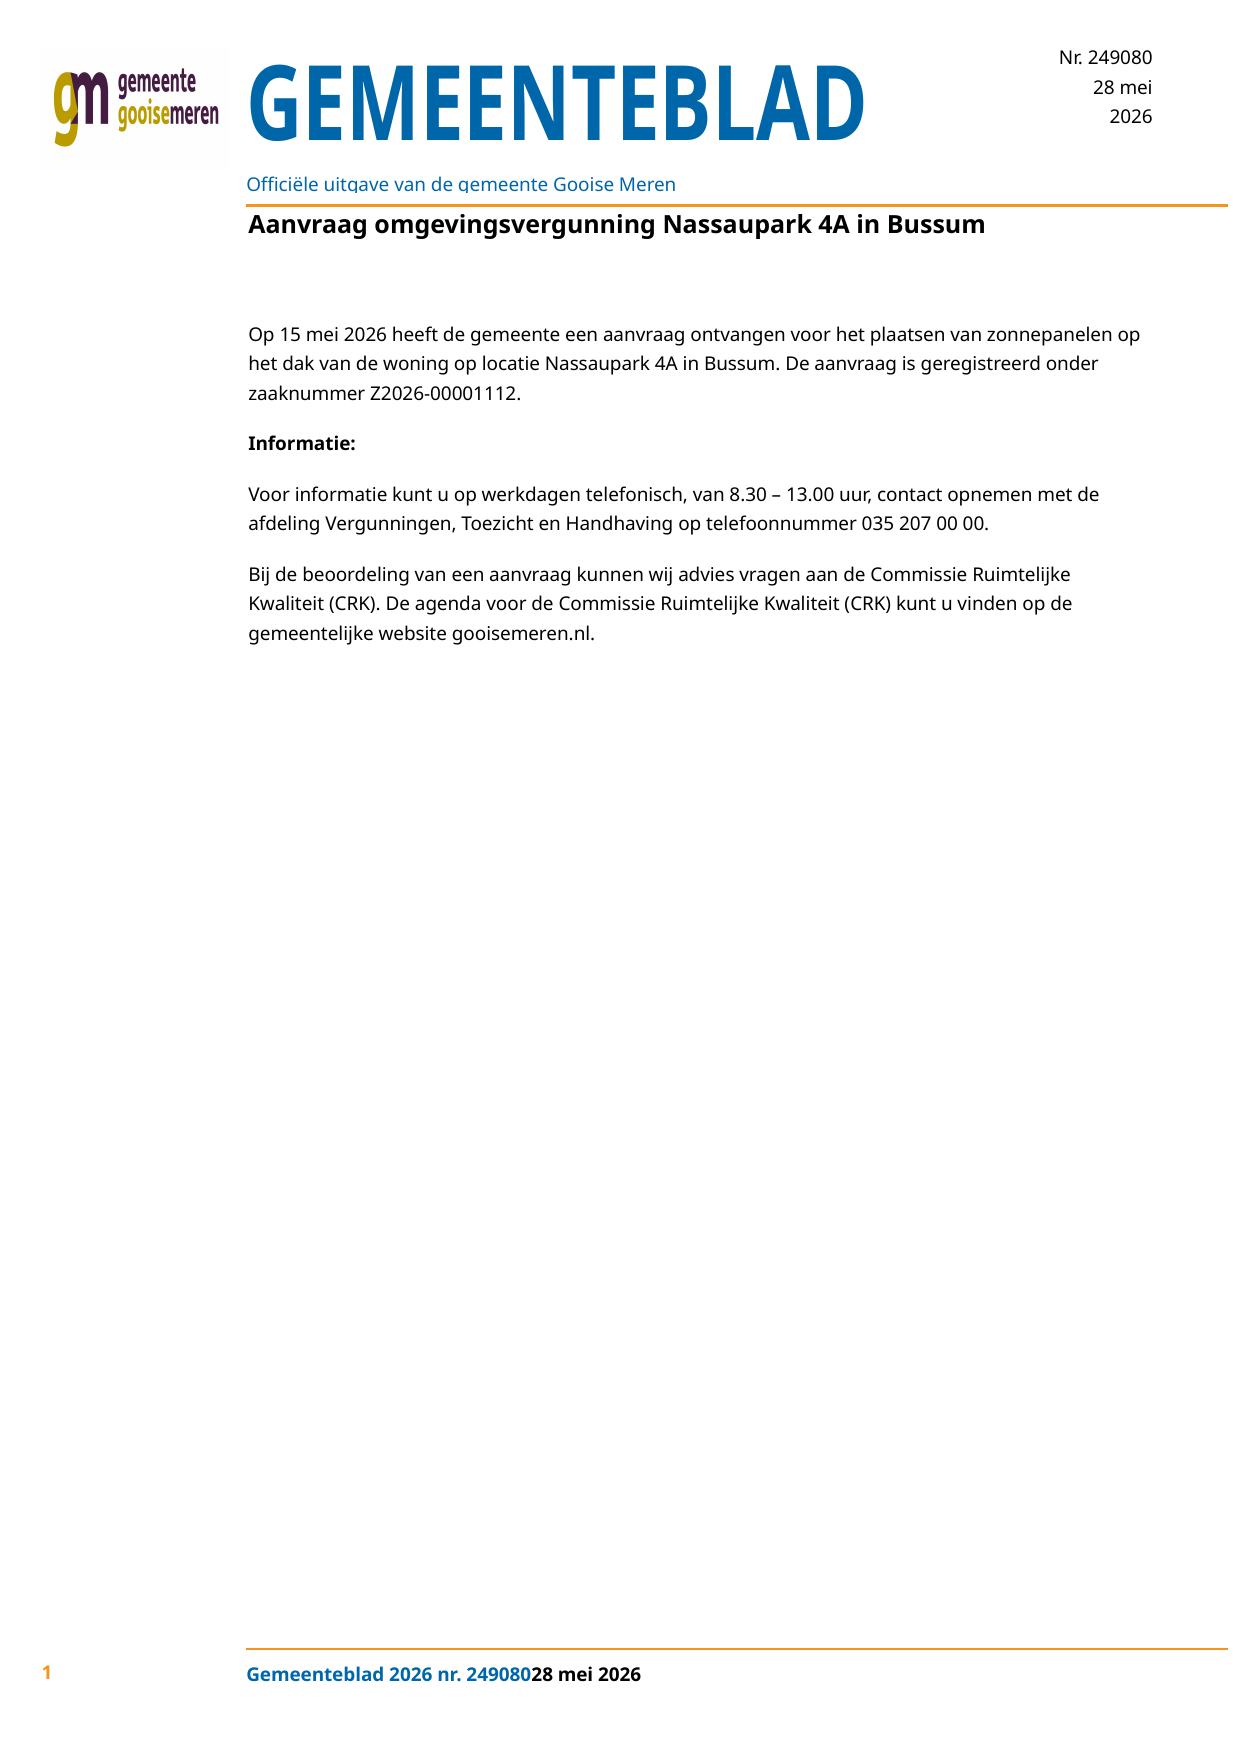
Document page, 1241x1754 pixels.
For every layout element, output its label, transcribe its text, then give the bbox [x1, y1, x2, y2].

text Op 15 mei 2026 heeft de gemeente een aanvraag ontvangen voor het plaatsen van zonnepanelen op het dak van de woning op locatie Nassaupark 4A in Bussum. De aanvraag is geregistreerd onder zaaknummer Z2026-00001112. [248, 321, 1152, 406]
text Voor informatie kunt u op werkdagen telefonisch, van 8.30 – 13.00 uur, contact opnemen met de afdeling Vergunningen, Toezicht en Handhaving op telefoonnummer 035 207 00 00. [248, 481, 1152, 536]
text Bij de beoordeling van een aanvraag kunnen wij advies vragen aan de Commissie Ruimtelijke Kwaliteit (CRK). De agenda voor de Commissie Ruimtelijke Kwaliteit (CRK) kunt u vinden op de gemeentelijke website gooisemeren.nl. [248, 561, 1152, 646]
picture [41, 47, 231, 172]
text Informatie: [248, 430, 1152, 456]
text Aanvraag omgevingsvergunning Nassaupark 4A in Bussum [248, 207, 1152, 241]
